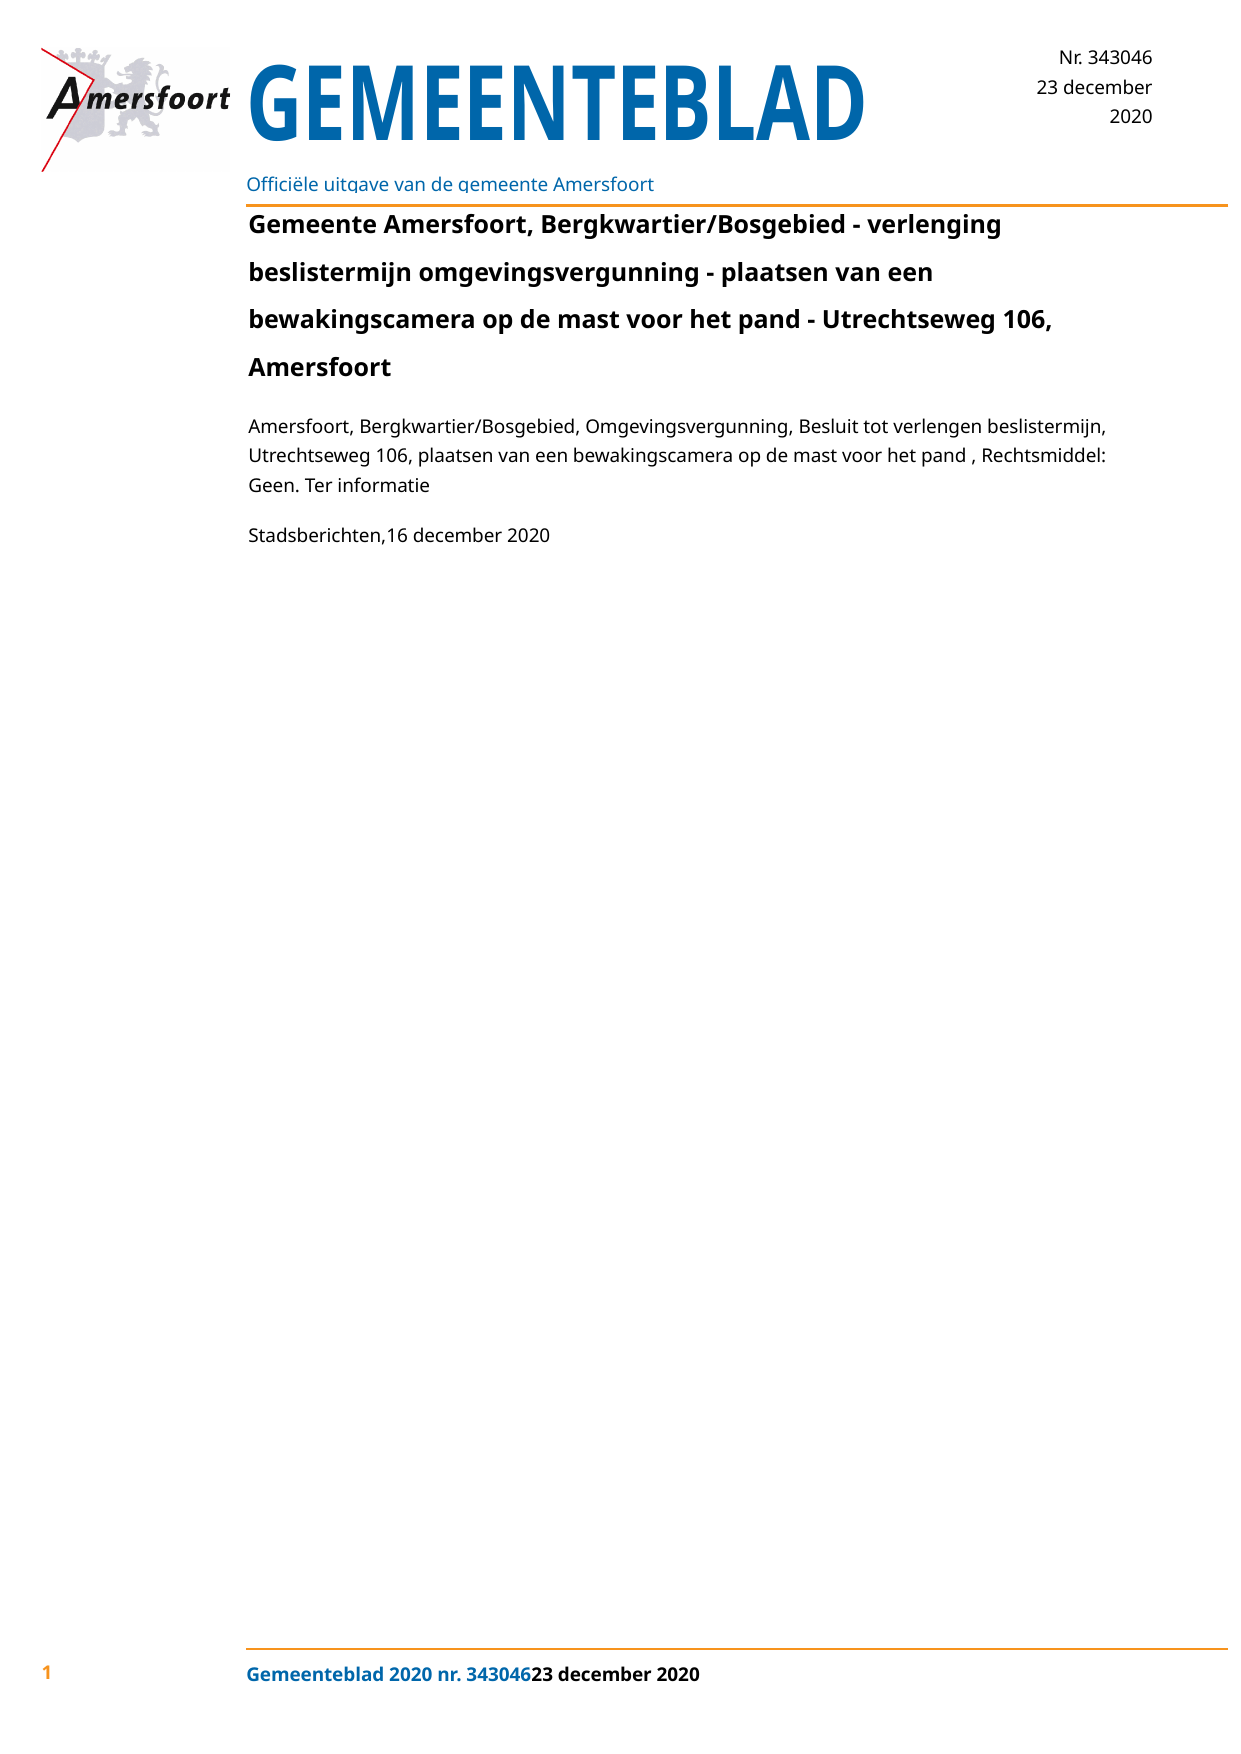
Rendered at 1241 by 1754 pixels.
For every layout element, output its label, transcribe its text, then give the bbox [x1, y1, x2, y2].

text Gemeente Amersfoort, Bergkwartier/Bosgebied - verlenging beslistermijn omgevingsvergunning - plaatsen van een bewakingscamera op de mast voor het pand - Utrechtseweg 106, Amersfoort [248, 207, 1152, 384]
picture [41, 47, 231, 172]
text Amersfoort, Bergkwartier/Bosgebied, Omgevingsvergunning, Besluit tot verlengen beslistermijn, Utrechtseweg 106, plaatsen van een bewakingscamera op de mast voor het pand , Rechtsmiddel: Geen. Ter informatie [248, 413, 1152, 498]
text Stadsberichten,16 december 2020 [248, 523, 1152, 548]
